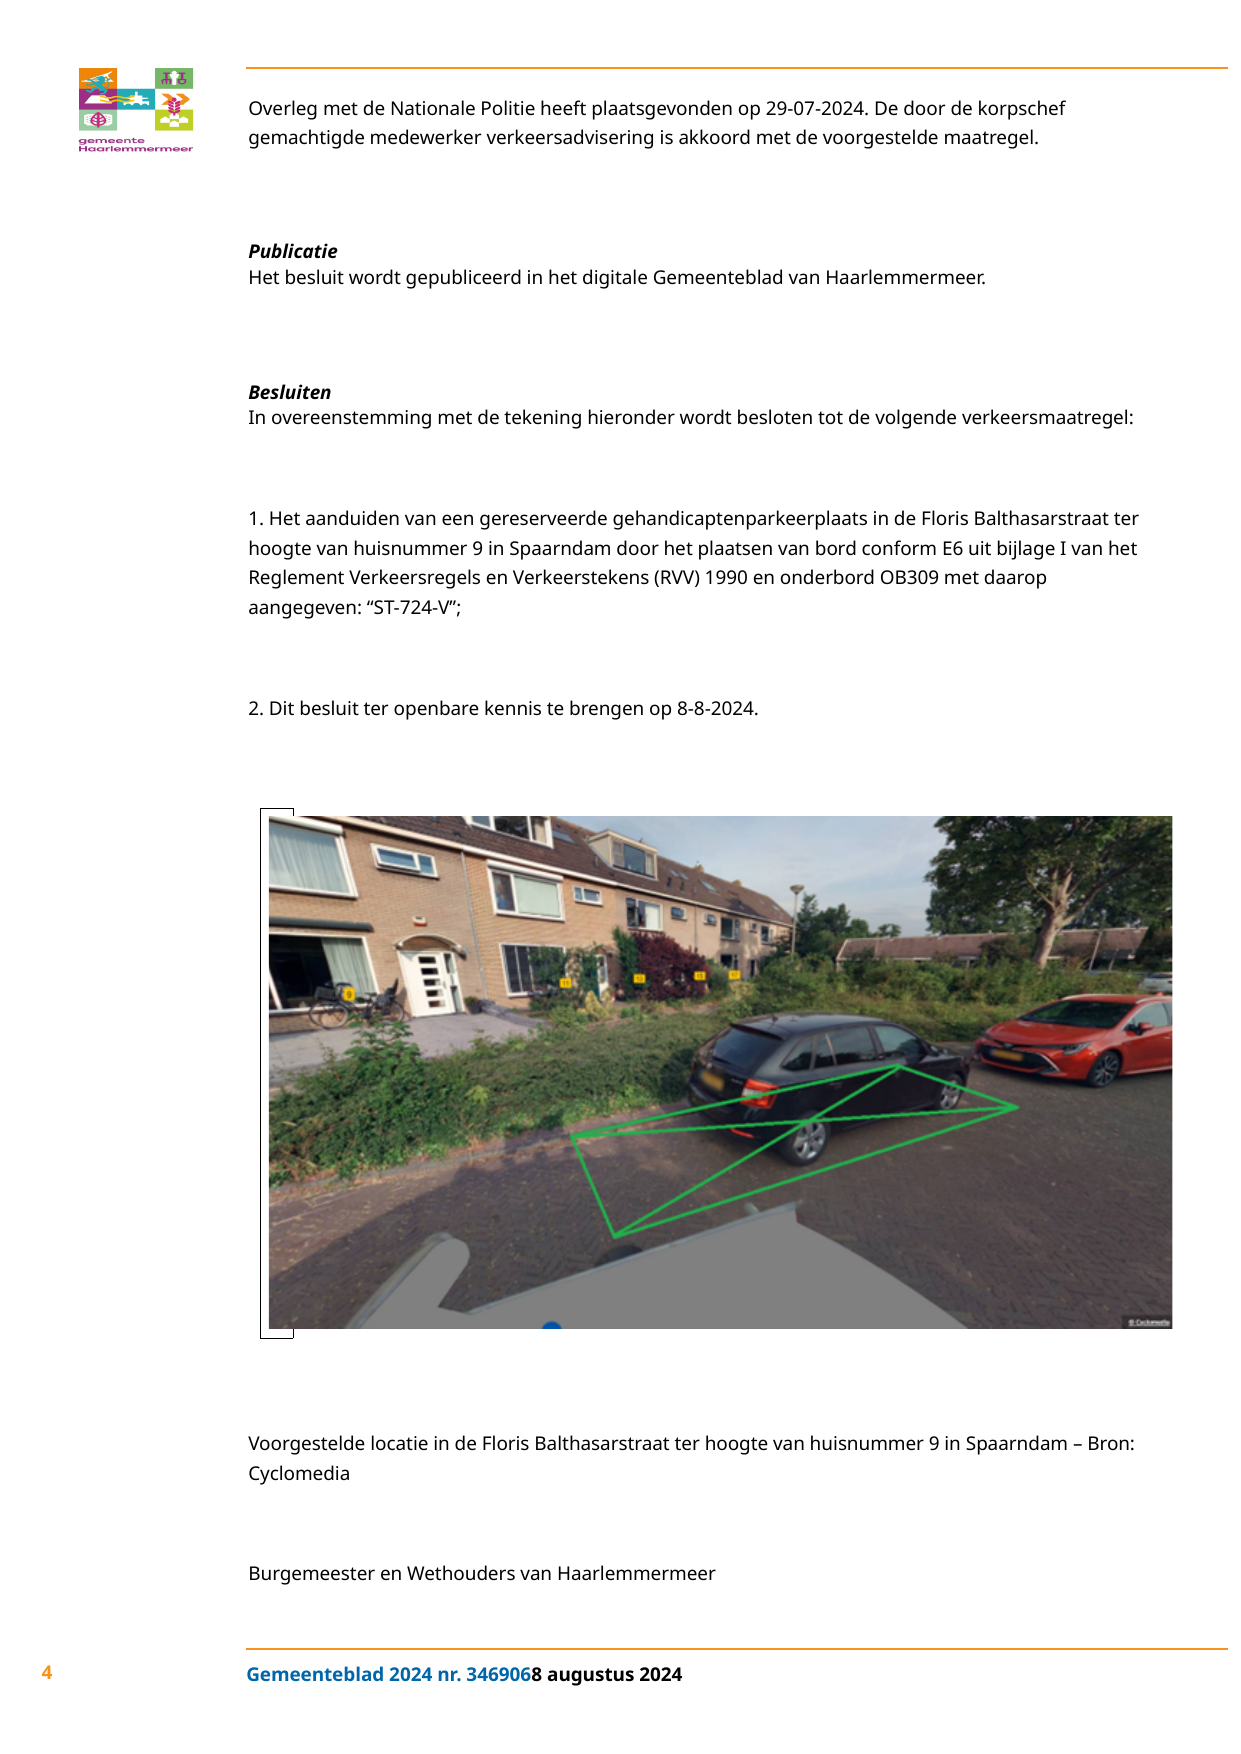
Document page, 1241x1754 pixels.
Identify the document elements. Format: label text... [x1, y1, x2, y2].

text 1. Het aanduiden van een gereserveerde gehandicaptenparkeerplaats in de Floris Balthasarstraat ter hoogte van huisnummer 9 in Spaarndam door het plaatsen van bord conform E6 uit bijlage I van het Reglement Verkeersregels en Verkeerstekens (RVV) 1990 en onderbord OB309 met daarop aangegeven: “ST-724-V”; [248, 505, 1152, 620]
text Overleg met de Nationale Politie heeft plaatsgevonden op 29-07-2024. De door de korpschef gemachtigde medewerker verkeersadvisering is akkoord met de voorgestelde maatregel. [248, 95, 1152, 150]
text Besluiten [248, 379, 1152, 404]
text Publicatie [248, 239, 1152, 264]
text Voorgestelde locatie in de Floris Balthasarstraat ter hoogte van huisnummer 9 in Spaarndam – Bron: Cyclomedia [248, 1430, 1152, 1486]
text Het besluit wordt gepubliceerd in het digitale Gemeenteblad van Haarlemmermeer. [248, 264, 1152, 290]
text Burgemeester en Wethouders van Haarlemmermeer [248, 1561, 1152, 1586]
text 2. Dit besluit ter openbare kennis te brengen op 8-8-2024. [248, 695, 1152, 721]
picture [41, 47, 231, 172]
text In overeenstemming met de tekening hieronder wordt besloten tot de volgende verkeersmaatregel: [248, 404, 1152, 430]
picture [268, 816, 1173, 1329]
